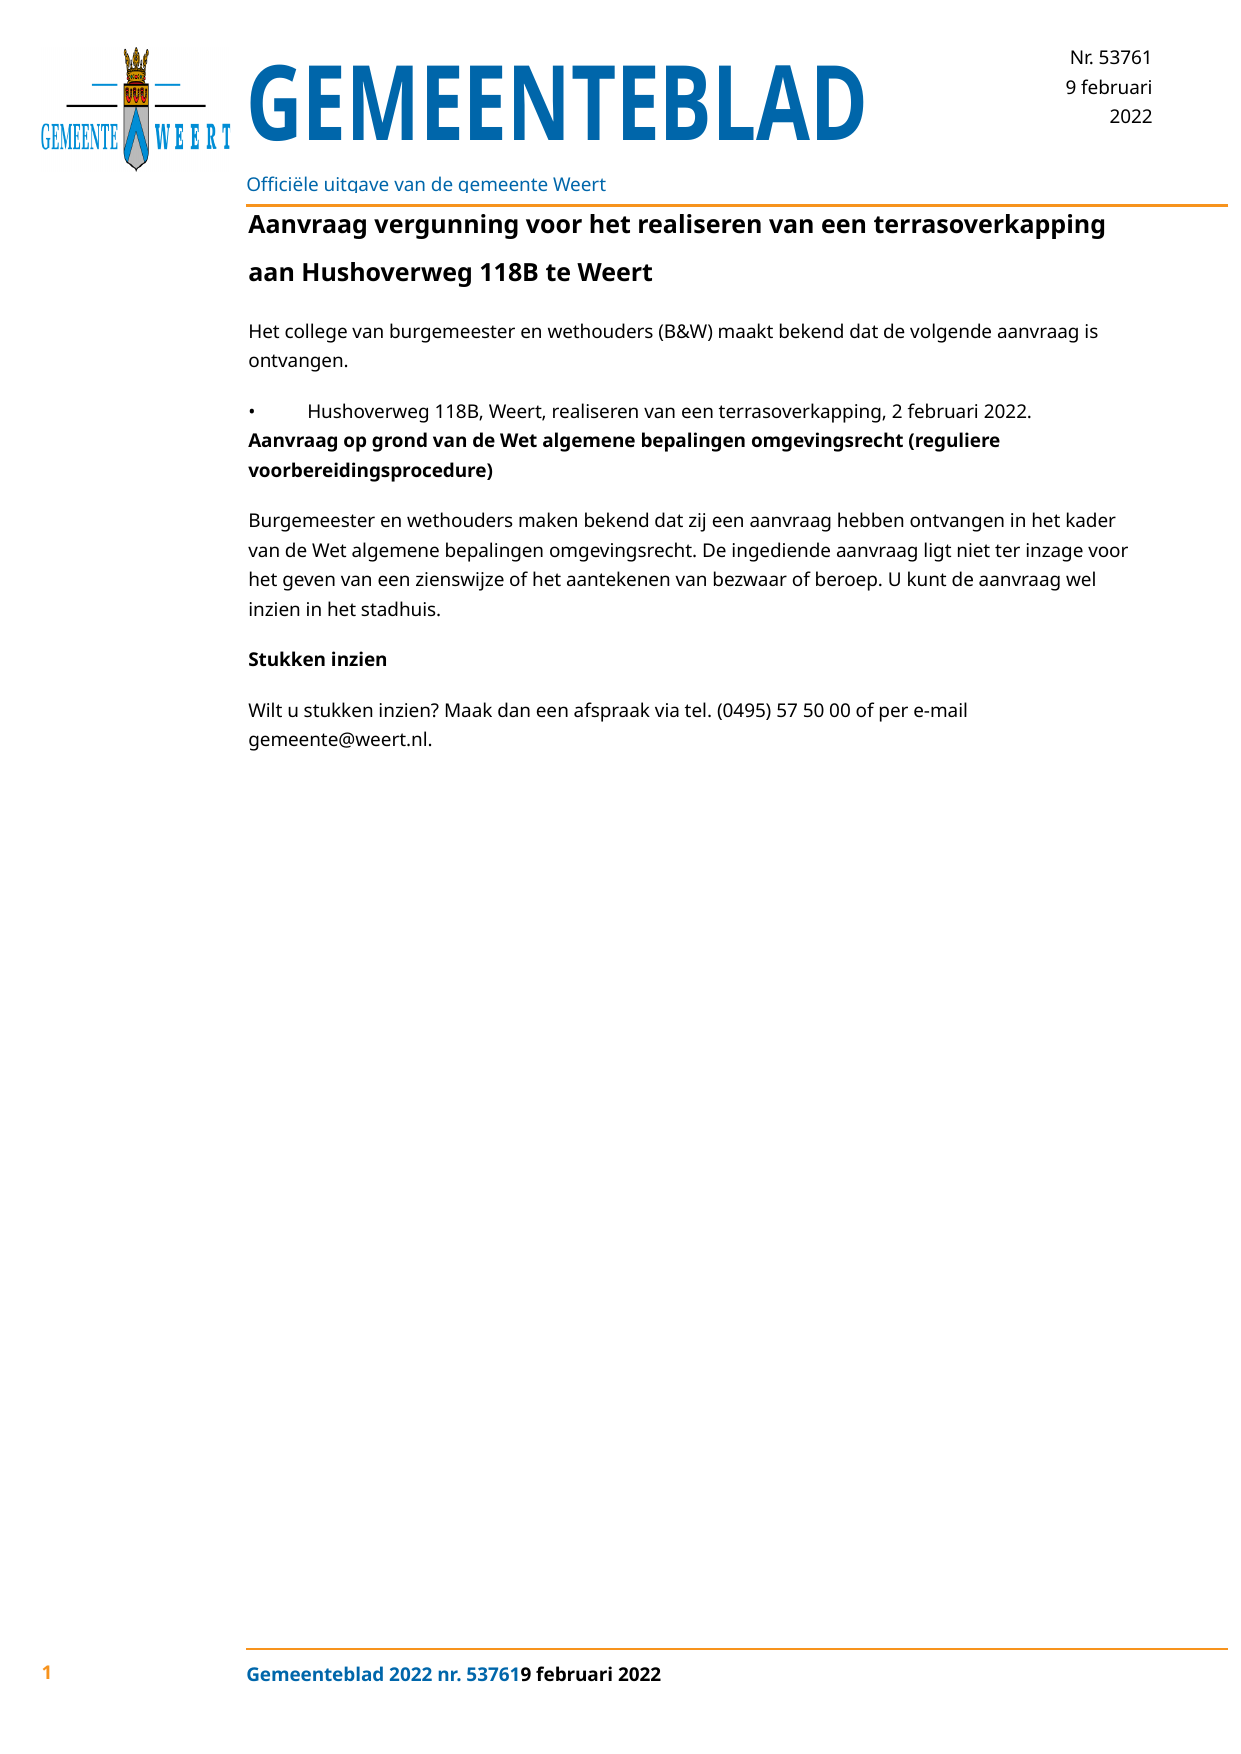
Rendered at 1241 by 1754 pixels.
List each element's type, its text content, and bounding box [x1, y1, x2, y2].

list Hushoverweg 118B, Weert, realiseren van een terrasoverkapping, 2 februari 2022. [248, 398, 1152, 424]
text Aanvraag vergunning voor het realiseren van een terrasoverkapping aan Hushoverweg 118B te Weert [248, 207, 1152, 288]
picture [41, 47, 231, 172]
text Stukken inzien [248, 647, 1152, 672]
text Het college van burgemeester en wethouders (B&W) maakt bekend dat de volgende aanvraag is ontvangen. [248, 318, 1152, 373]
text Burgemeester en wethouders maken bekend dat zij een aanvraag hebben ontvangen in het kader van de Wet algemene bepalingen omgevingsrecht. De ingediende aanvraag ligt niet ter inzage voor het geven van een zienswijze of het aantekenen van bezwaar of beroep. U kunt de aanvraag wel inzien in het stadhuis. [248, 507, 1152, 622]
text Aanvraag op grond van de Wet algemene bepalingen omgevingsrecht (reguliere voorbereidingsprocedure) [248, 427, 1152, 483]
text Wilt u stukken inzien? Maak dan een afspraak via tel. (0495) 57 50 00 of per e-mail gemeente@weert.nl. [248, 697, 1152, 752]
